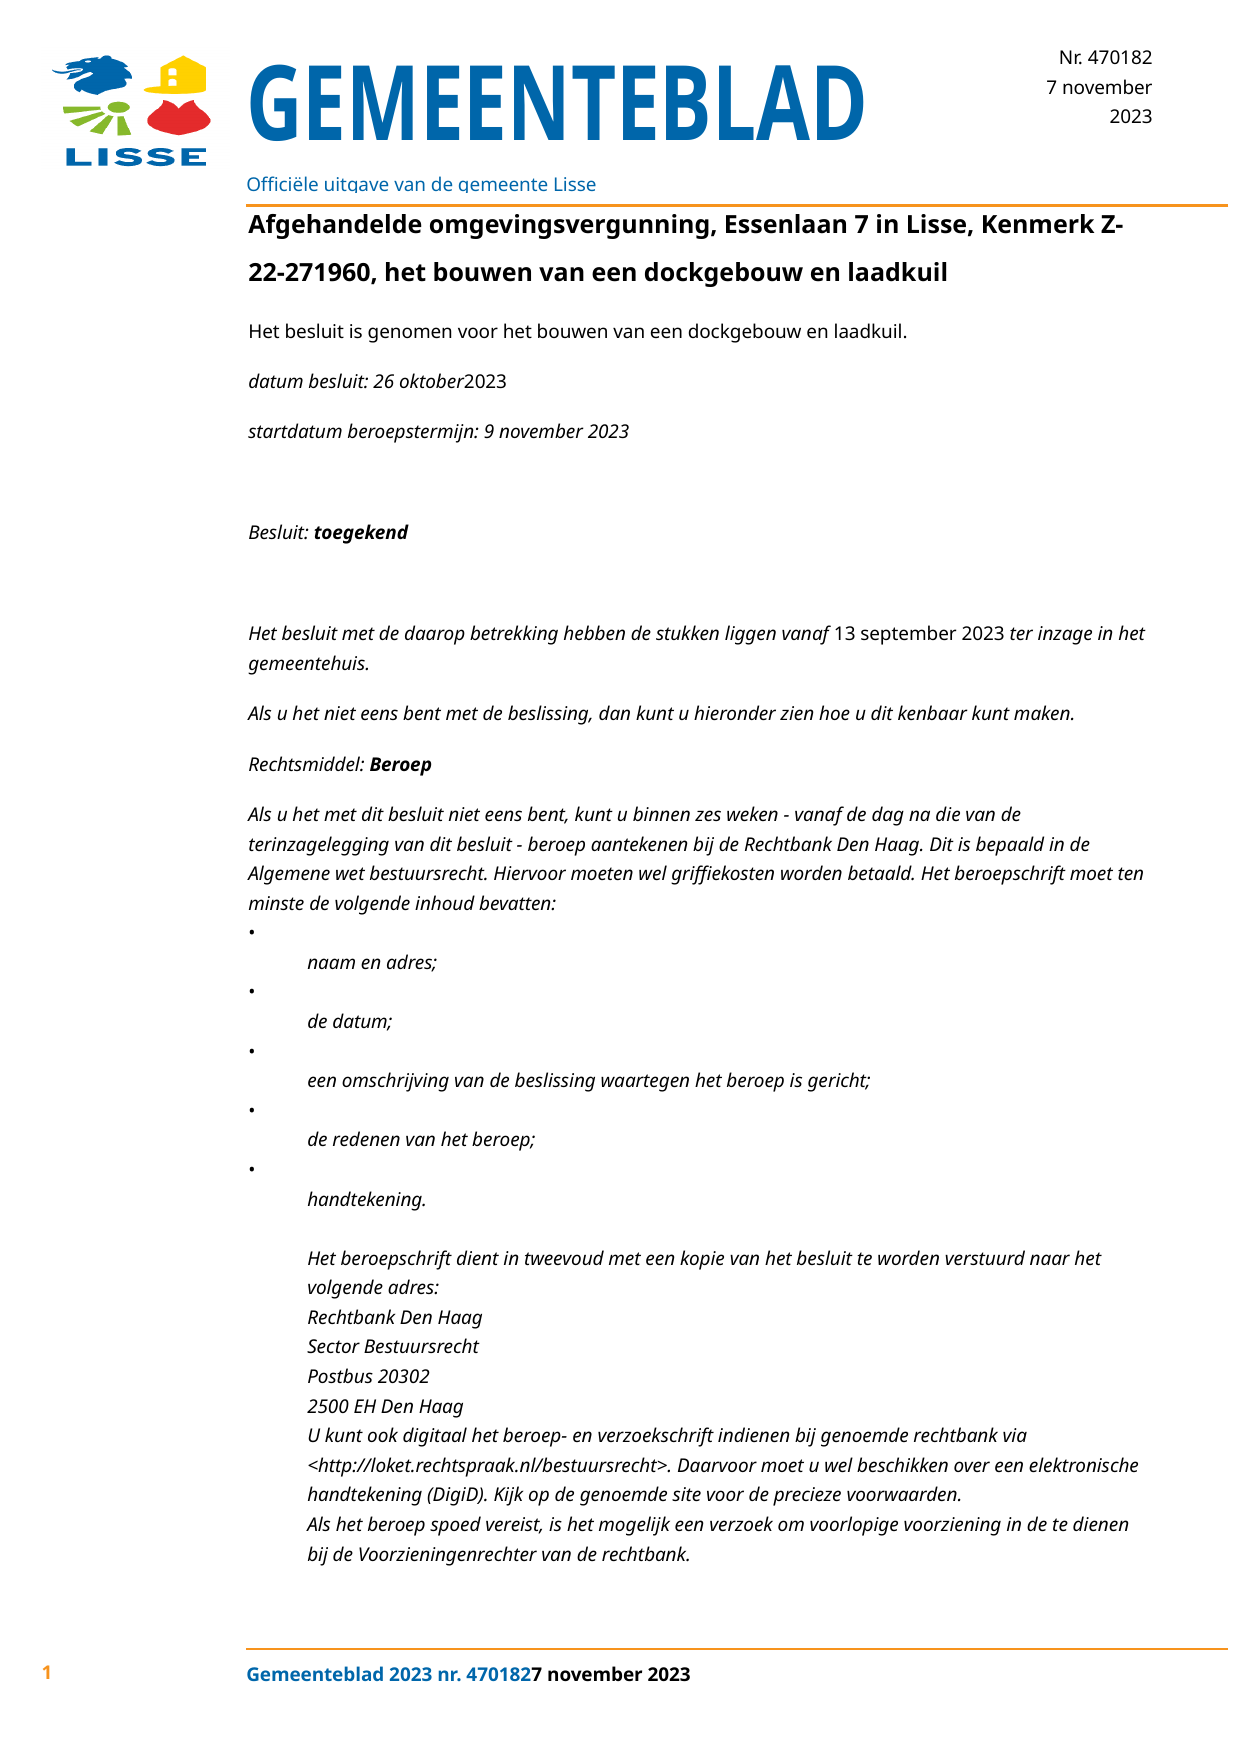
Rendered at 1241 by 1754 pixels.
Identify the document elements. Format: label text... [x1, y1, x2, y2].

text Als u het met dit besluit niet eens bent, kunt u binnen zes weken - vanaf de dag na die van de terinzagelegging van dit besluit - beroep aantekenen bij de Rechtbank Den Haag. Dit is bepaald in de Algemene wet bestuursrecht. Hiervoor moeten wel griffiekosten worden betaald. Het beroepschrift moet ten minste de volgende inhoud bevatten: [248, 801, 1152, 916]
list de redenen van het beroep; [248, 1127, 1152, 1152]
list Het beroepschrift dient in tweevoud met een kopie van het besluit te worden verstuurd naar het volgende adres: [248, 1245, 1152, 1300]
text Het besluit met de daarop betrekking hebben de stukken liggen vanaf 13 september 2023 ter inzage in het gemeentehuis. [248, 620, 1152, 676]
list naam en adres; [248, 949, 1152, 975]
text Rechtsmiddel: Beroep [248, 751, 1152, 777]
list Sector Bestuursrecht [248, 1334, 1152, 1359]
list 2500 EH Den Haag [248, 1393, 1152, 1419]
list handtekening. [248, 1186, 1152, 1212]
text Het besluit is genomen voor het bouwen van een dockgebouw en laadkuil. [248, 318, 1152, 344]
list Als het beroep spoed vereist, is het mogelijk een verzoek om voorlopige voorziening in de te dienen bij de Voorzieningenrechter van de rechtbank. [248, 1511, 1152, 1567]
picture [41, 47, 231, 172]
text Afgehandelde omgevingsvergunning, Essenlaan 7 in Lisse, Kenmerk Z-22-271960, het bouwen van een dockgebouw en laadkuil [248, 207, 1152, 288]
text datum besluit: 26 oktober2023 [248, 368, 1152, 394]
list U kunt ook digitaal het beroep- en verzoekschrift indienen bij genoemde rechtbank via <http://loket.rechtspraak.nl/bestuursrecht>. Daarvoor moet u wel beschikken over een elektronische handtekening (DigiD). Kijk op de genoemde site voor de precieze voorwaarden. [248, 1422, 1152, 1507]
text Als u het niet eens bent met de beslissing, dan kunt u hieronder zien hoe u dit kenbaar kunt maken. [248, 700, 1152, 726]
list Rechtbank Den Haag [248, 1304, 1152, 1330]
list een omschrijving van de beslissing waartegen het beroep is gericht; [248, 1067, 1152, 1093]
list Postbus 20302 [248, 1363, 1152, 1389]
text Besluit: toegekend [248, 519, 1152, 545]
text startdatum beroepstermijn: 9 november 2023 [248, 419, 1152, 444]
list de datum; [248, 1008, 1152, 1034]
